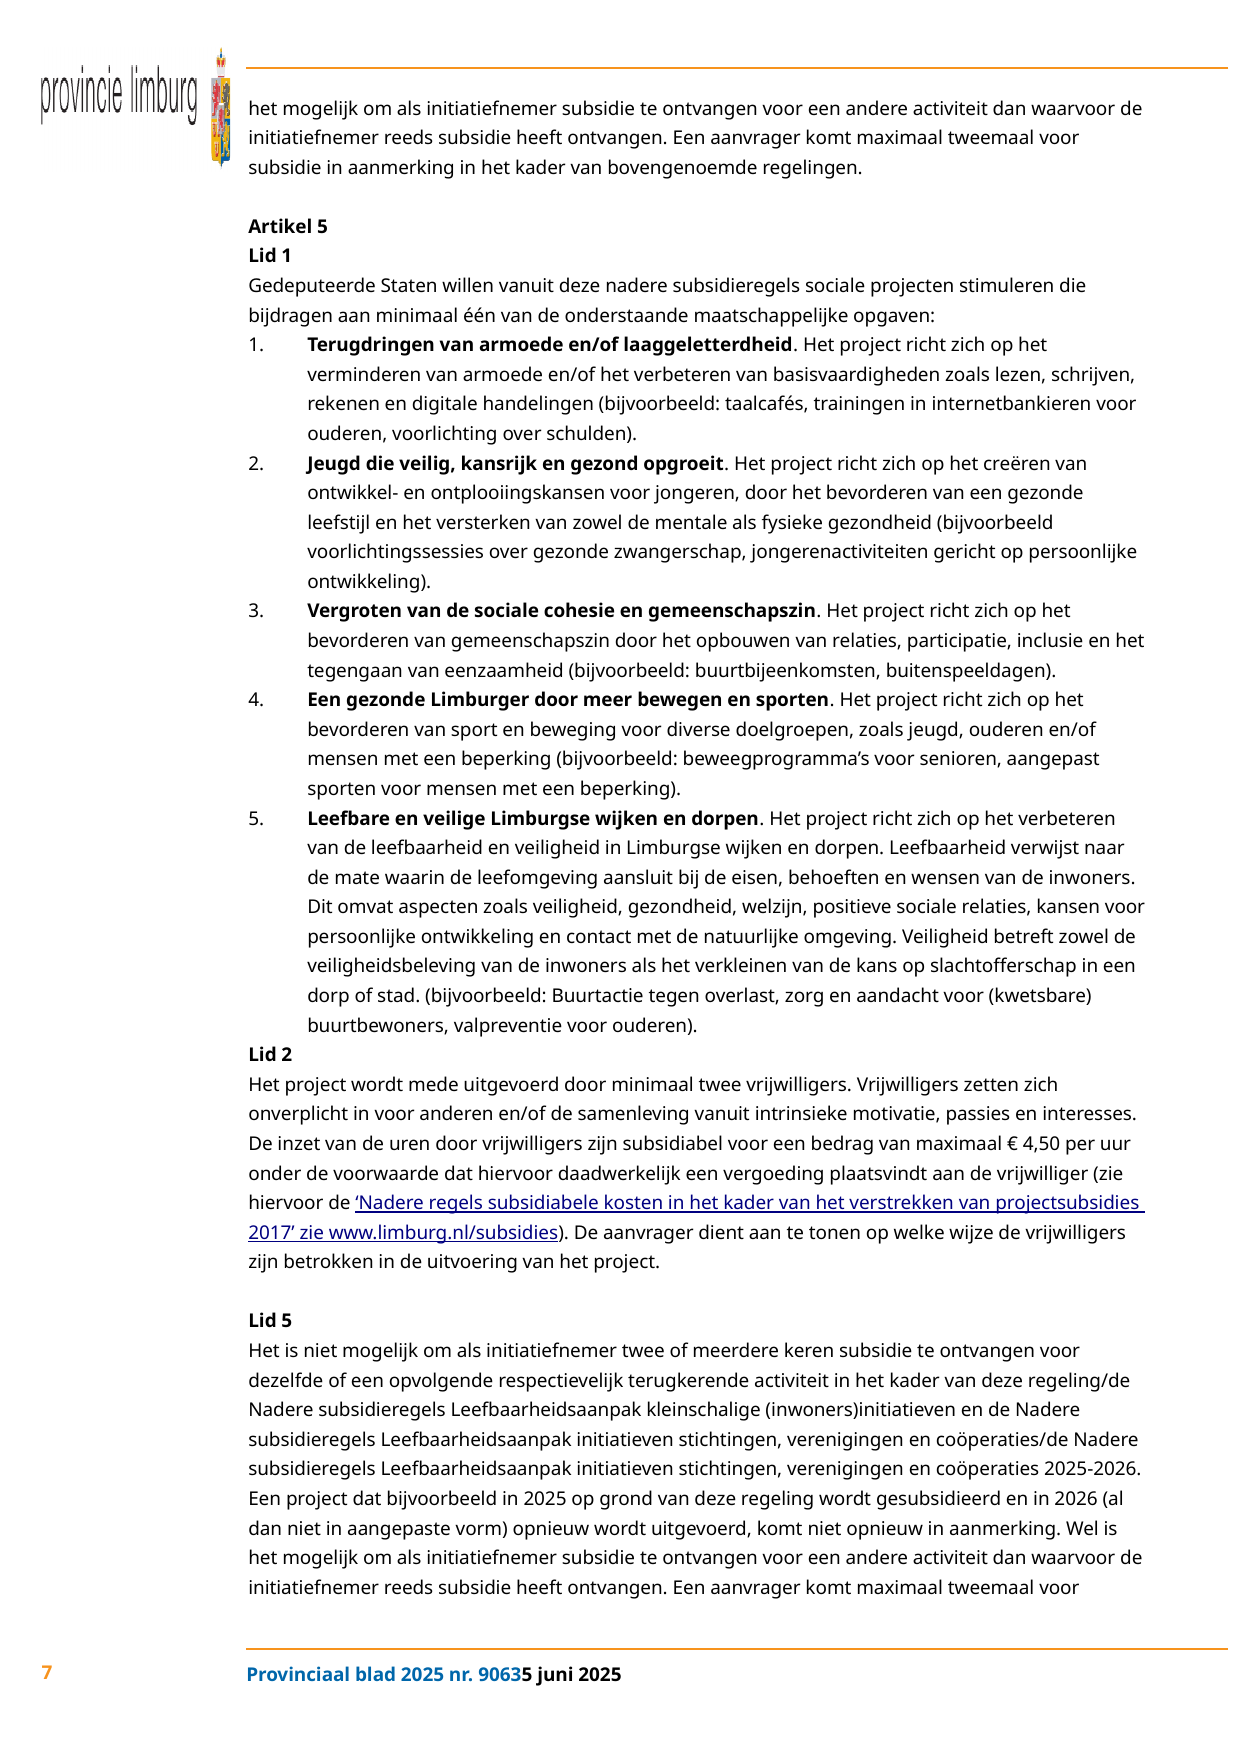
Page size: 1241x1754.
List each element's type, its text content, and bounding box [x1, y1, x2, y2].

list Jeugd die veilig, kansrijk en gezond opgroeit. Het project richt zich op het creëren van ontwikkel- en ontplooiingskansen voor jongeren, door het bevorderen van een gezonde leefstijl en het versterken van zowel de mentale als fysieke gezondheid (bijvoorbeeld voorlichtingssessies over gezonde zwangerschap, jongerenactiviteiten gericht op persoonlijke ontwikkeling). [248, 450, 1152, 594]
list Een gezonde Limburger door meer bewegen en sporten. Het project richt zich op het bevorderen van sport en beweging voor diverse doelgroepen, zoals jeugd, ouderen en/of mensen met een beperking (bijvoorbeeld: beweegprogramma’s voor senioren, aangepast sporten voor mensen met een beperking). [248, 686, 1152, 801]
list Vergroten van de sociale cohesie en gemeenschapszin. Het project richt zich op het bevorderen van gemeenschapszin door het opbouwen van relaties, participatie, inclusie en het tegengaan van eenzaamheid (bijvoorbeeld: buurtbijeenkomsten, buitenspeeldagen). [248, 598, 1152, 683]
text Artikel 5 [248, 213, 1152, 239]
text Lid 1 [248, 243, 1152, 268]
text Lid 2 [248, 1041, 1152, 1067]
text Het project wordt mede uitgevoerd door minimaal twee vrijwilligers. Vrijwilligers zetten zich onverplicht in voor anderen en/of de samenleving vanuit intrinsieke motivatie, passies en interesses. De inzet van de uren door vrijwilligers zijn subsidiabel voor een bedrag van maximaal € 4,50 per uur onder de voorwaarde dat hiervoor daadwerkelijk een vergoeding plaatsvindt aan de vrijwilliger (zie hiervoor de ‘Nadere regels subsidiabele kosten in het kader van het verstrekken van projectsubsidies 2017’ zie www.limburg.nl/subsidies). De aanvrager dient aan te tonen op welke wijze de vrijwilligers zijn betrokken in de uitvoering van het project. [248, 1071, 1152, 1274]
text Het is niet mogelijk om als initiatiefnemer twee of meerdere keren subsidie te ontvangen voor dezelfde of een opvolgende respectievelijk terugkerende activiteit in het kader van deze regeling/de Nadere subsidieregels Leefbaarheidsaanpak kleinschalige (inwoners)initiatieven en de Nadere subsidieregels Leefbaarheidsaanpak initiatieven stichtingen, verenigingen en coöperaties/de Nadere subsidieregels Leefbaarheidsaanpak initiatieven stichtingen, verenigingen en coöperaties 2025-2026. Een project dat bijvoorbeeld in 2025 op grond van deze regeling wordt gesubsidieerd en in 2026 (al dan niet in aangepaste vorm) opnieuw wordt uitgevoerd, komt niet opnieuw in aanmerking. Wel is het mogelijk om als initiatiefnemer subsidie te ontvangen voor een andere activiteit dan waarvoor de initiatiefnemer reeds subsidie heeft ontvangen. Een aanvrager komt maximaal tweemaal voor [248, 1337, 1152, 1600]
list Leefbare en veilige Limburgse wijken en dorpen. Het project richt zich op het verbeteren van de leefbaarheid en veiligheid in Limburgse wijken en dorpen. Leefbaarheid verwijst naar de mate waarin de leefomgeving aansluit bij de eisen, behoeften en wensen van de inwoners. Dit omvat aspecten zoals veiligheid, gezondheid, welzijn, positieve sociale relaties, kansen voor persoonlijke ontwikkeling en contact met de natuurlijke omgeving. Veiligheid betreft zowel de veiligheidsbeleving van de inwoners als het verkleinen van de kans op slachtofferschap in een dorp of stad. (bijvoorbeeld: Buurtactie tegen overlast, zorg en aandacht voor (kwetsbare) buurtbewoners, valpreventie voor ouderen). [248, 805, 1152, 1038]
picture [41, 47, 231, 172]
list Terugdringen van armoede en/of laaggeletterdheid. Het project richt zich op het verminderen van armoede en/of het verbeteren van basisvaardigheden zoals lezen, schrijven, rekenen en digitale handelingen (bijvoorbeeld: taalcafés, trainingen in internetbankieren voor ouderen, voorlichting over schulden). [248, 331, 1152, 446]
text Lid 5 [248, 1308, 1152, 1333]
text het mogelijk om als initiatiefnemer subsidie te ontvangen voor een andere activiteit dan waarvoor de initiatiefnemer reeds subsidie heeft ontvangen. Een aanvrager komt maximaal tweemaal voor subsidie in aanmerking in het kader van bovengenoemde regelingen. [248, 95, 1152, 180]
text Gedeputeerde Staten willen vanuit deze nadere subsidieregels sociale projecten stimuleren die bijdragen aan minimaal één van de onderstaande maatschappelijke opgaven: [248, 272, 1152, 328]
